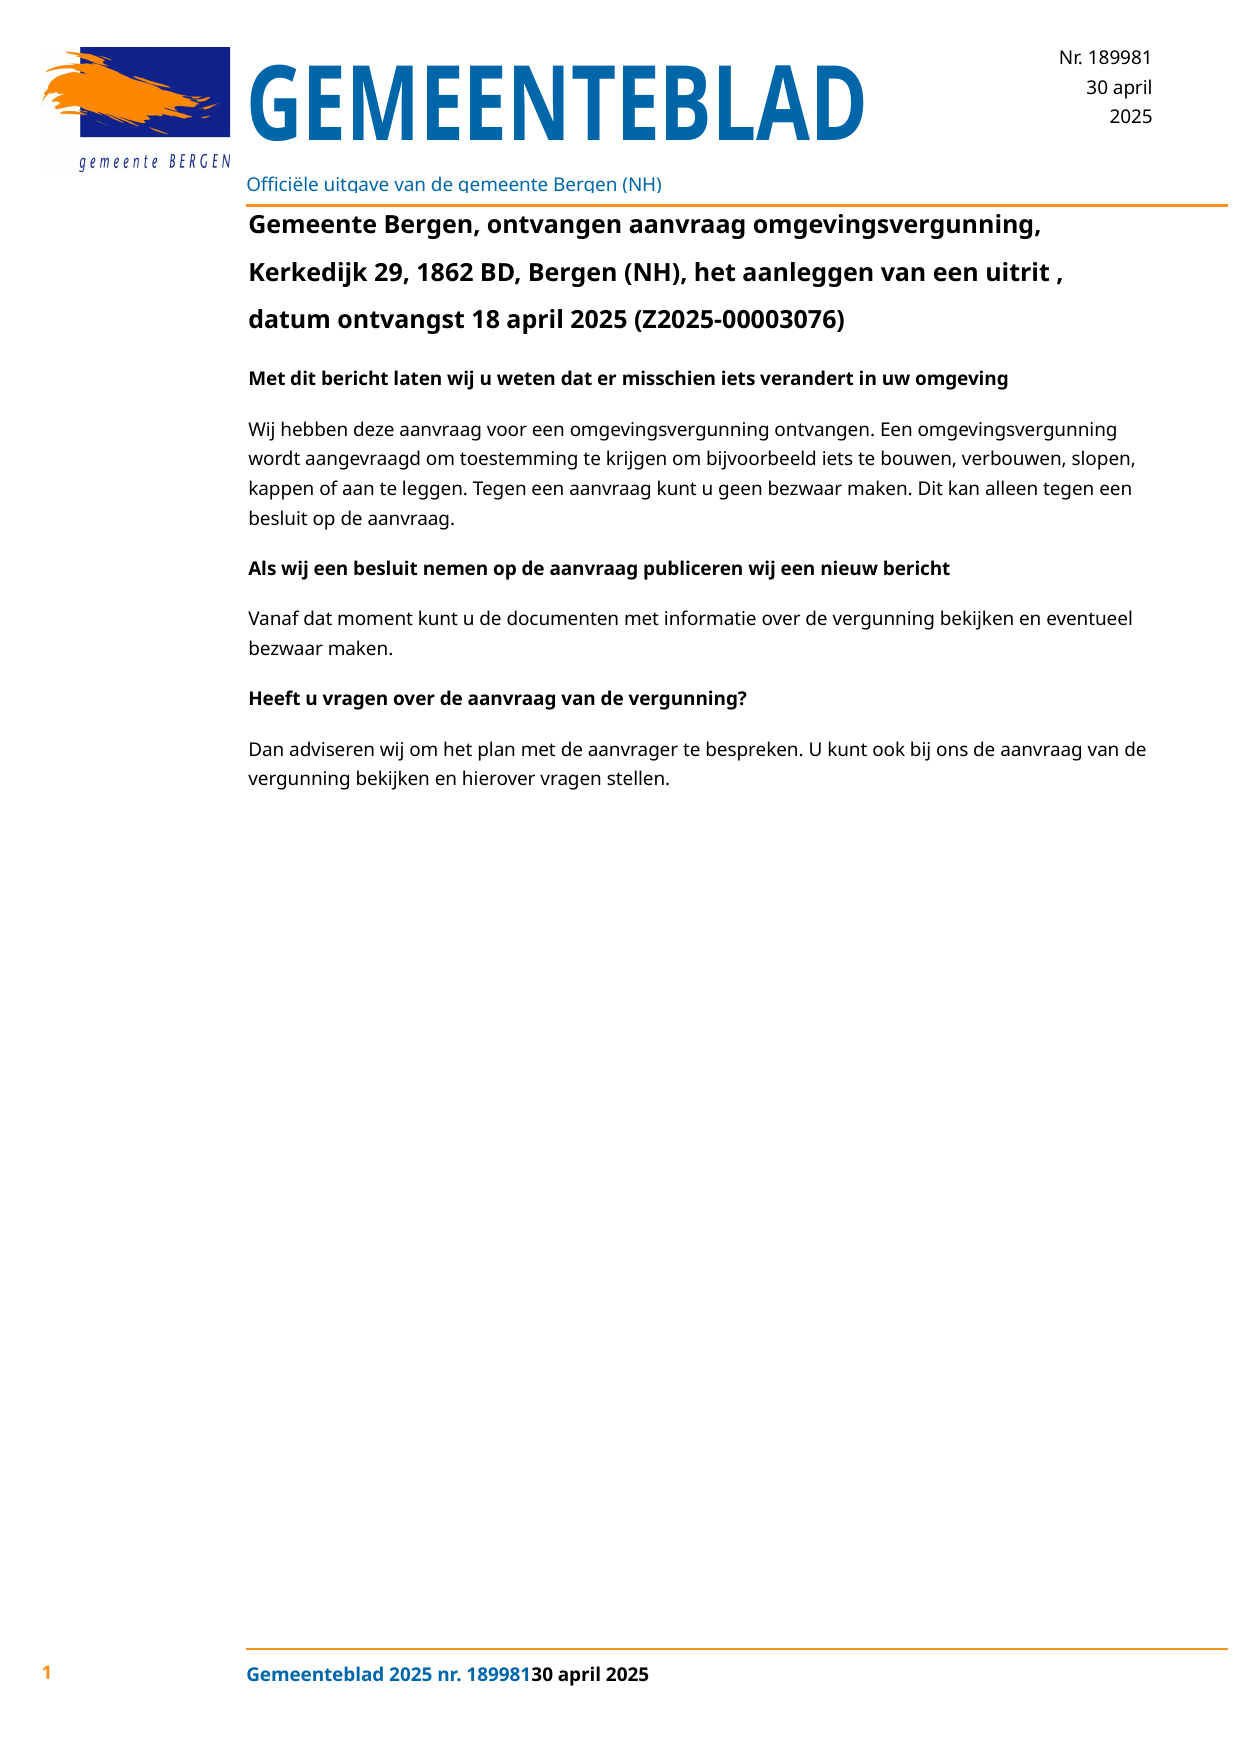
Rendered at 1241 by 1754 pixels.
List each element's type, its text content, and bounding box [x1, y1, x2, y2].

text Gemeente Bergen, ontvangen aanvraag omgevingsvergunning, Kerkedijk 29, 1862 BD, Bergen (NH), het aanleggen van een uitrit , datum ontvangst 18 april 2025 (Z2025-00003076) [248, 207, 1152, 336]
text Heeft u vragen over de aanvraag van de vergunning? [248, 686, 1152, 711]
text Als wij een besluit nemen op de aanvraag publiceren wij een nieuw bericht [248, 555, 1152, 581]
text Vanaf dat moment kunt u de documenten met informatie over de vergunning bekijken en eventueel bezwaar maken. [248, 606, 1152, 661]
text Met dit bericht laten wij u weten dat er misschien iets verandert in uw omgeving [248, 366, 1152, 391]
text Wij hebben deze aanvraag voor een omgevingsvergunning ontvangen. Een omgevingsvergunning wordt aangevraagd om toestemming te krijgen om bijvoorbeeld iets te bouwen, verbouwen, slopen, kappen of aan te leggen. Tegen een aanvraag kunt u geen bezwaar maken. Dit kan alleen tegen een besluit op de aanvraag. [248, 416, 1152, 530]
text Dan adviseren wij om het plan met de aanvrager te bespreken. U kunt ook bij ons de aanvraag van de vergunning bekijken en hierover vragen stellen. [248, 736, 1152, 791]
picture [41, 47, 231, 172]
